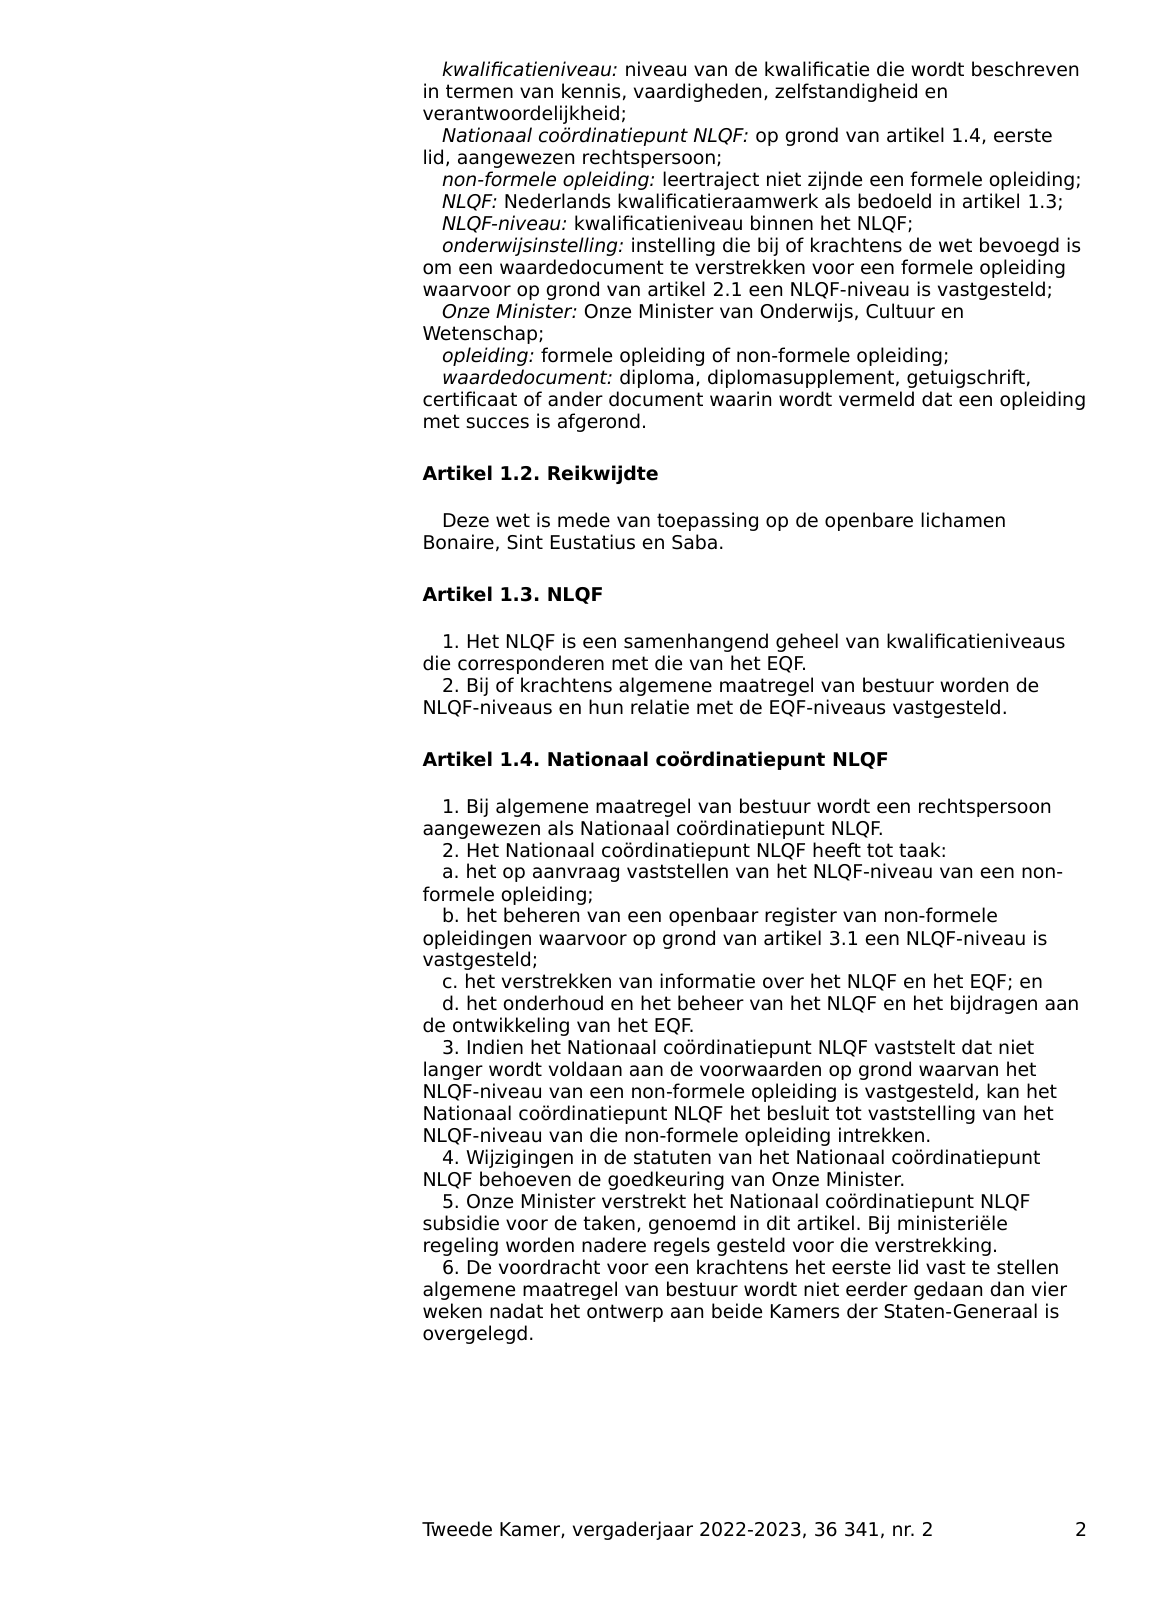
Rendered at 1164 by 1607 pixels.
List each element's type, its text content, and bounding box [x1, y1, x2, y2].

text b. het beheren van een openbaar register van non-formele opleidingen waarvoor op grond van artikel 3.1 een NLQF-niveau is vastgesteld; [422, 905, 1087, 971]
text Onze Minister: Onze Minister van Onderwijs, Cultuur en Wetenschap; [422, 301, 1087, 345]
text 1. Bij algemene maatregel van bestuur wordt een rechtspersoon aangewezen als Nationaal coördinatiepunt NLQF. [422, 796, 1087, 839]
text NLQF: Nederlands kwalificatieraamwerk als bedoeld in artikel 1.3; [422, 191, 1087, 213]
text 2. Bij of krachtens algemene maatregel van bestuur worden de NLQF-niveaus en hun relatie met de EQF-niveaus vastgesteld. [422, 674, 1087, 718]
text a. het op aanvraag vaststellen van het NLQF-niveau van een non-formele opleiding; [422, 861, 1087, 905]
text 5. Onze Minister verstrekt het Nationaal coördinatiepunt NLQF subsidie voor de taken, genoemd in dit artikel. Bij ministeriële regeling worden nadere regels gesteld voor die verstrekking. [422, 1191, 1087, 1257]
text 4. Wijzigingen in de statuten van het Nationaal coördinatiepunt NLQF behoeven de goedkeuring van Onze Minister. [422, 1147, 1087, 1191]
subtitle Artikel 1.4. Nationaal coördinatiepunt NLQF [422, 748, 1087, 771]
text 1. Het NLQF is een samenhangend geheel van kwalificatieniveaus die corresponderen met die van het EQF. [422, 631, 1087, 674]
text d. het onderhoud en het beheer van het NLQF en het bijdragen aan de ontwikkeling van het EQF. [422, 993, 1087, 1037]
text Deze wet is mede van toepassing op de openbare lichamen Bonaire, Sint Eustatius en Saba. [422, 510, 1087, 554]
text 2. Het Nationaal coördinatiepunt NLQF heeft tot taak: [422, 839, 1087, 861]
subtitle Artikel 1.3. NLQF [422, 584, 1087, 606]
text non-formele opleiding: leertraject niet zijnde een formele opleiding; [422, 169, 1087, 191]
subtitle Artikel 1.2. Reikwijdte [422, 463, 1087, 485]
text kwalificatieniveau: niveau van de kwalificatie die wordt beschreven in termen van kennis, vaardigheden, zelfstandigheid en verantwoordelijkheid; [422, 59, 1087, 125]
text c. het verstrekken van informatie over het NLQF en het EQF; en [422, 971, 1087, 993]
text onderwijsinstelling: instelling die bij of krachtens de wet bevoegd is om een waardedocument te verstrekken voor een formele opleiding waarvoor op grond van artikel 2.1 een NLQF-niveau is vastgesteld; [422, 235, 1087, 301]
text opleiding: formele opleiding of non-formele opleiding; [422, 345, 1087, 367]
text NLQF-niveau: kwalificatieniveau binnen het NLQF; [422, 213, 1087, 235]
text 3. Indien het Nationaal coördinatiepunt NLQF vaststelt dat niet langer wordt voldaan aan de voorwaarden op grond waarvan het NLQF-niveau van een non-formele opleiding is vastgesteld, kan het Nationaal coördinatiepunt NLQF het besluit tot vaststelling van het NLQF-niveau van die non-formele opleiding intrekken. [422, 1037, 1087, 1147]
text 6. De voordracht voor een krachtens het eerste lid vast te stellen algemene maatregel van bestuur wordt niet eerder gedaan dan vier weken nadat het ontwerp aan beide Kamers der Staten-Generaal is overgelegd. [422, 1257, 1087, 1345]
text Nationaal coördinatiepunt NLQF: op grond van artikel 1.4, eerste lid, aangewezen rechtspersoon; [422, 125, 1087, 169]
text waardedocument: diploma, diplomasupplement, getuigschrift, certificaat of ander document waarin wordt vermeld dat een opleiding met succes is afgerond. [422, 367, 1087, 433]
